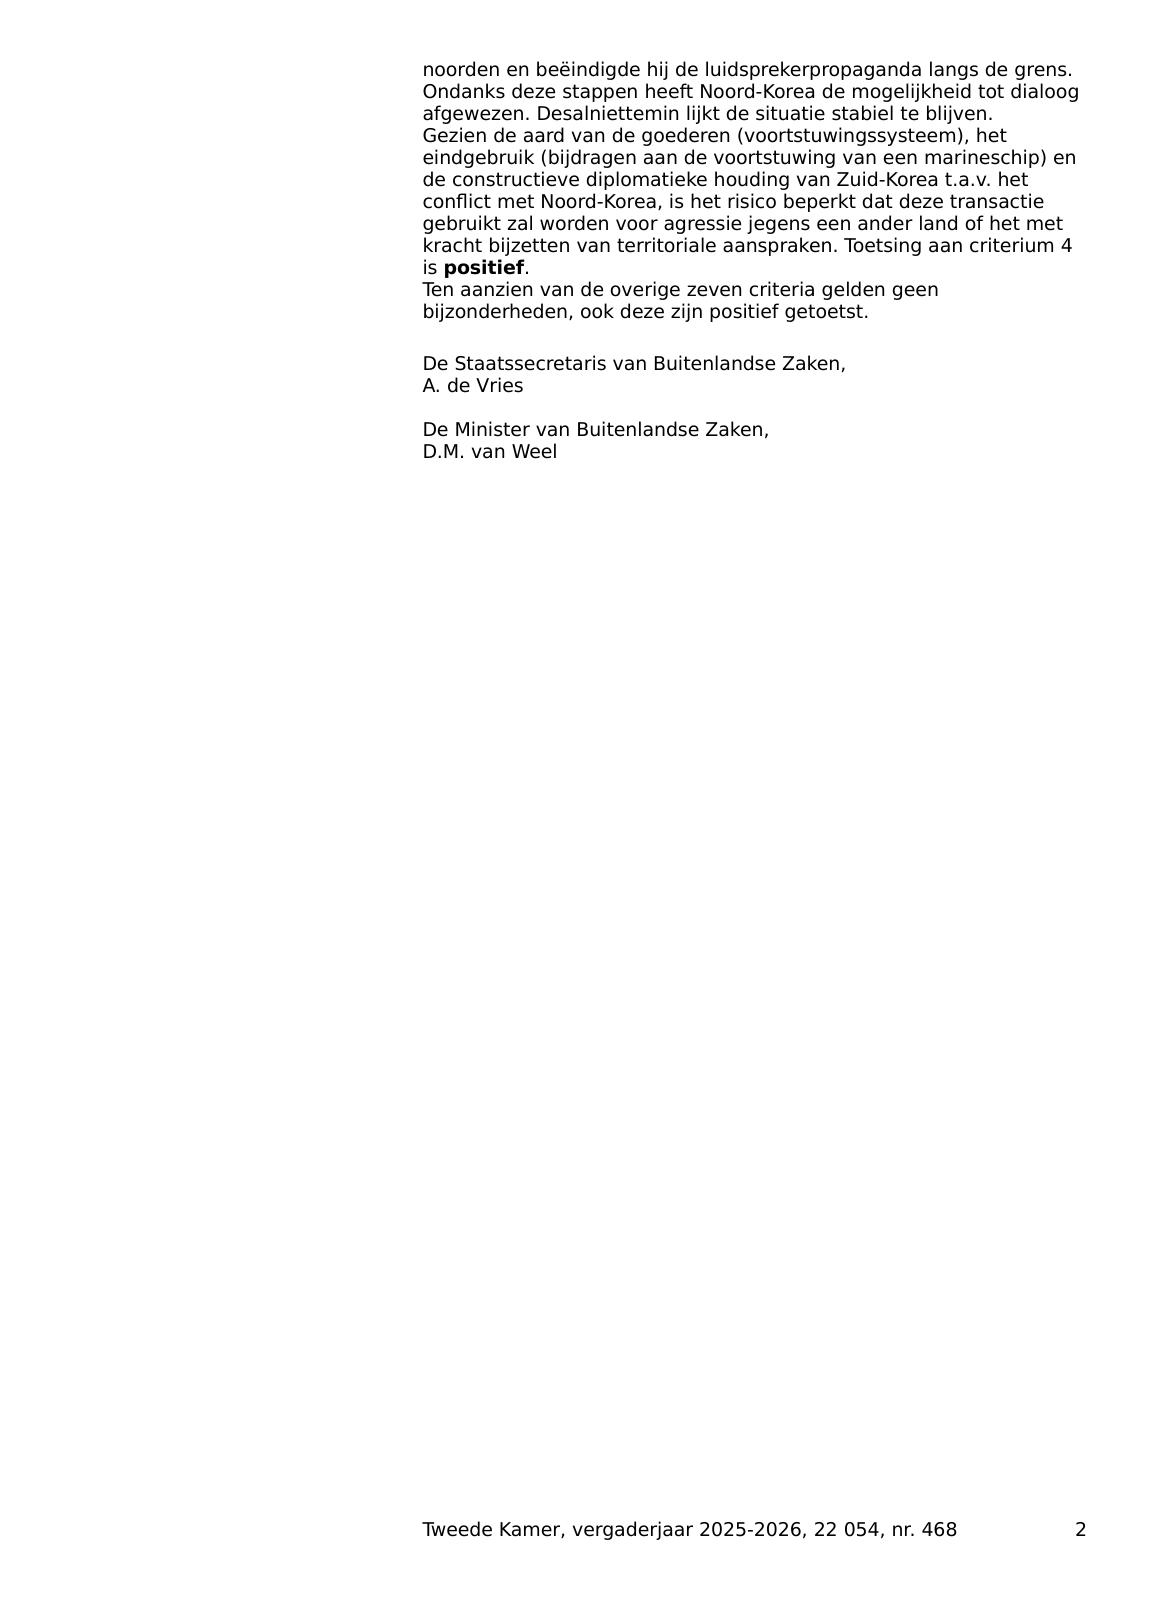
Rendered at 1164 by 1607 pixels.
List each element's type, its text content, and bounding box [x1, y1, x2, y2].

text noorden en beëindigde hij de luidsprekerpropaganda langs de grens. Ondanks deze stappen heeft Noord-Korea de mogelijkheid tot dialoog afgewezen. Desalniettemin lijkt de situatie stabiel te blijven. [422, 59, 1087, 125]
text Ten aanzien van de overige zeven criteria gelden geen bijzonderheden, ook deze zijn positief getoetst. [422, 279, 1087, 323]
text Gezien de aard van de goederen (voortstuwingssysteem), het eindgebruik (bijdragen aan de voortstuwing van een marineschip) en de constructieve diplomatieke houding van Zuid-Korea t.a.v. het conflict met Noord-Korea, is het risico beperkt dat deze transactie gebruikt zal worden voor agressie jegens een ander land of het met kracht bijzetten van territoriale aanspraken. Toetsing aan criterium 4 is positief. [422, 125, 1087, 279]
text De Minister van Buitenlandse Zaken, D.M. van Weel [422, 419, 1087, 463]
text De Staatssecretaris van Buitenlandse Zaken, A. de Vries [422, 353, 1087, 397]
